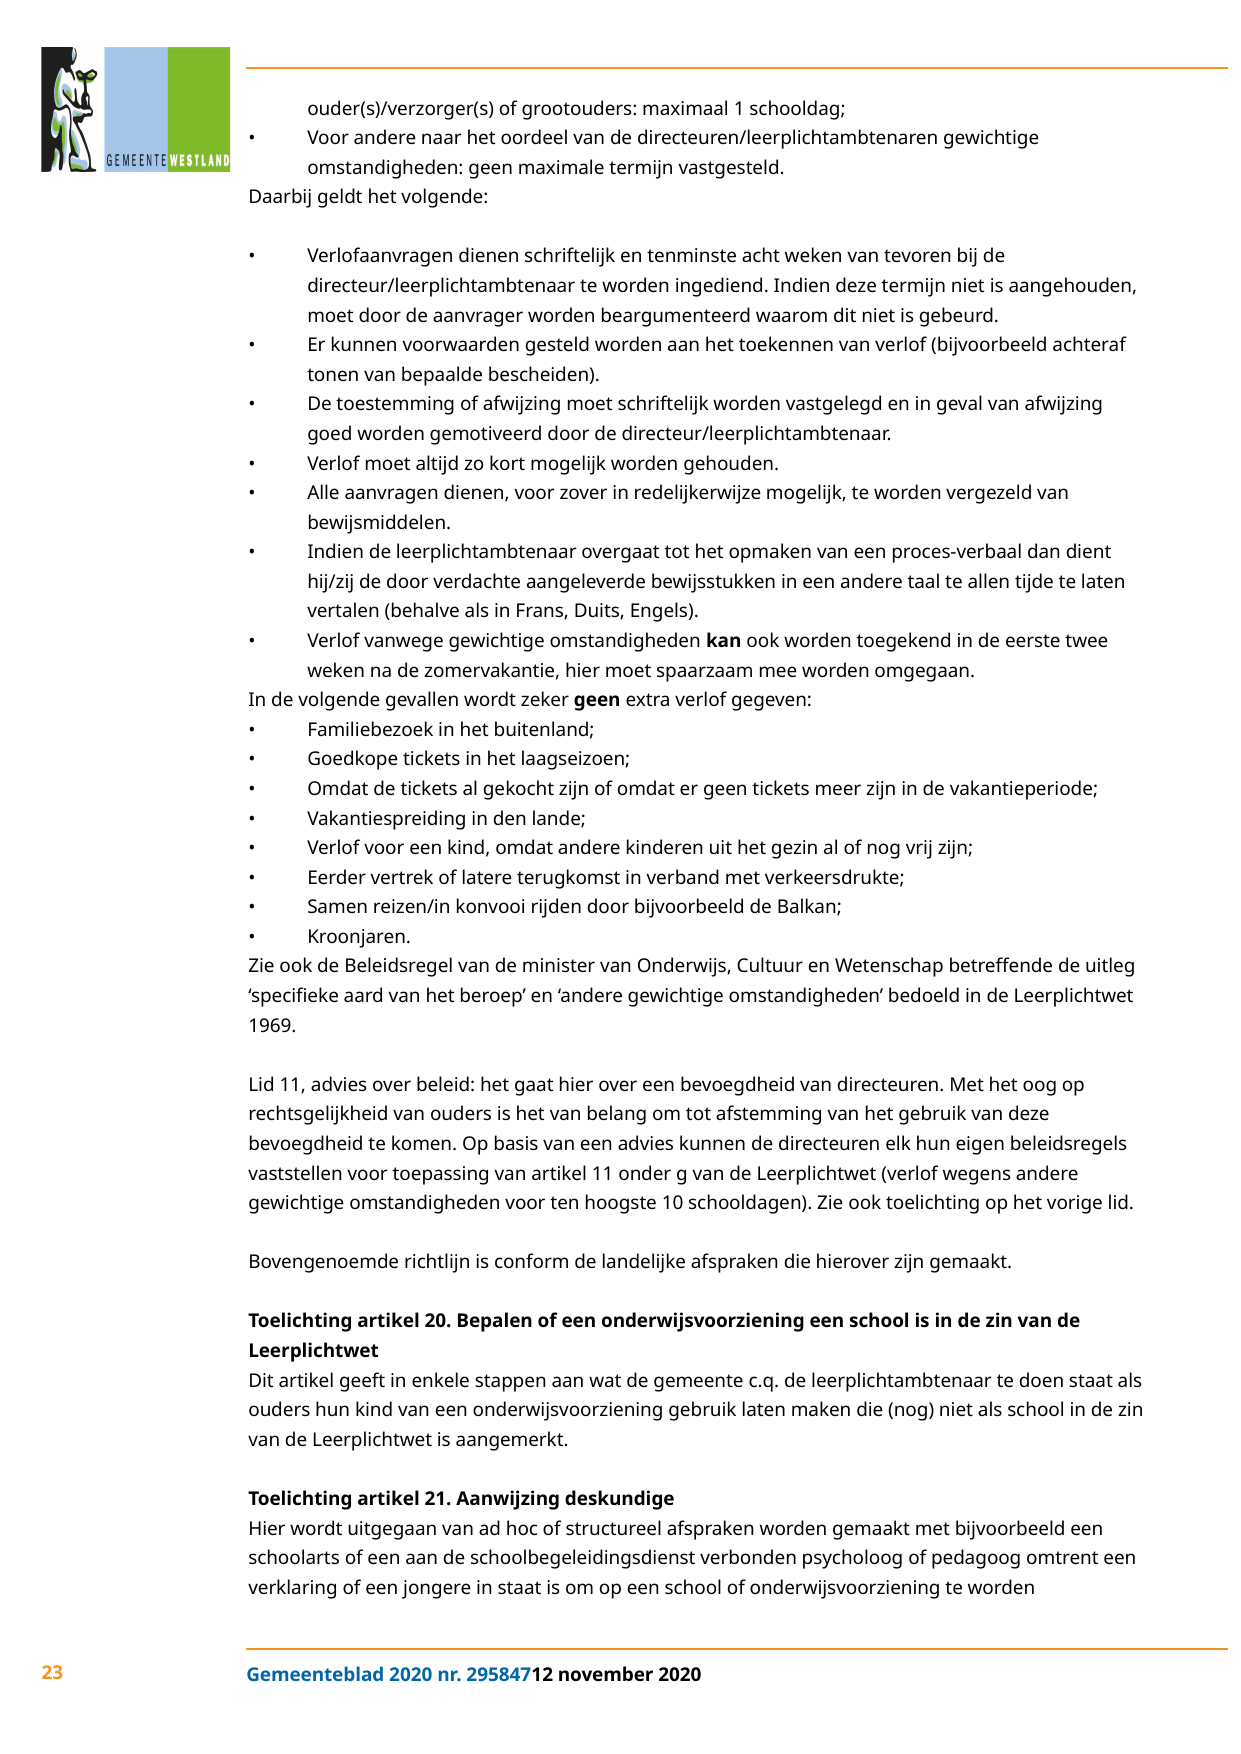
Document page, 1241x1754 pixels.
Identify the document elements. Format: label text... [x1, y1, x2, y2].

text Toelichting artikel 21. Aanwijzing deskundige [248, 1485, 1152, 1511]
text In de volgende gevallen wordt zeker geen extra verlof gegeven: [248, 686, 1152, 712]
list Voor andere naar het oordeel van de directeuren/leerplichtambtenaren gewichtige omstandigheden: geen maximale termijn vastgesteld. [248, 124, 1152, 180]
text Dit artikel geeft in enkele stappen aan wat de gemeente c.q. de leerplichtambtenaar te doen staat als ouders hun kind van een onderwijsvoorziening gebruik laten maken die (nog) niet als school in de zin van de Leerplichtwet is aangemerkt. [248, 1367, 1152, 1452]
list Alle aanvragen dienen, voor zover in redelijkerwijze mogelijk, te worden vergezeld van bewijsmiddelen. [248, 479, 1152, 535]
list Vakantiespreiding in den lande; [248, 805, 1152, 831]
list Indien de leerplichtambtenaar overgaat tot het opmaken van een proces-verbaal dan dient hij/zij de door verdachte aangeleverde bewijsstukken in een andere taal te allen tijde te laten vertalen (behalve als in Frans, Duits, Engels). [248, 538, 1152, 623]
list Kroonjaren. [248, 923, 1152, 949]
list Samen reizen/in konvooi rijden door bijvoorbeeld de Balkan; [248, 893, 1152, 919]
list Eerder vertrek of latere terugkomst in verband met verkeersdrukte; [248, 864, 1152, 890]
list Verlof vanwege gewichtige omstandigheden kan ook worden toegekend in de eerste twee weken na de zomervakantie, hier moet spaarzaam mee worden omgegaan. [248, 627, 1152, 683]
text Bovengenoemde richtlijn is conform de landelijke afspraken die hierover zijn gemaakt. [248, 1248, 1152, 1274]
list Goedkope tickets in het laagseizoen; [248, 746, 1152, 771]
text Hier wordt uitgegaan van ad hoc of structureel afspraken worden gemaakt met bijvoorbeeld een schoolarts of een aan de schoolbegeleidingsdienst verbonden psycholoog of pedagoog omtrent een verklaring of een jongere in staat is om op een school of onderwijsvoorziening te worden [248, 1515, 1152, 1600]
list Familiebezoek in het buitenland; [248, 716, 1152, 742]
list Omdat de tickets al gekocht zijn of omdat er geen tickets meer zijn in de vakantieperiode; [248, 775, 1152, 801]
text Toelichting artikel 20. Bepalen of een onderwijsvoorziening een school is in de zin van de Leerplichtwet [248, 1308, 1152, 1363]
list Verlof voor een kind, omdat andere kinderen uit het gezin al of nog vrij zijn; [248, 834, 1152, 860]
list ouder(s)/verzorger(s) of grootouders: maximaal 1 schooldag; [248, 95, 1152, 121]
text Lid 11, advies over beleid: het gaat hier over een bevoegdheid van directeuren. Met het oog op rechtsgelijkheid van ouders is het van belang om tot afstemming van het gebruik van deze bevoegdheid te komen. Op basis van een advies kunnen de directeuren elk hun eigen beleidsregels vaststellen voor toepassing van artikel 11 onder g van de Leerplichtwet (verlof wegens andere gewichtige omstandigheden voor ten hoogste 10 schooldagen). Zie ook toelichting op het vorige lid. [248, 1071, 1152, 1215]
list De toestemming of afwijzing moet schriftelijk worden vastgelegd en in geval van afwijzing goed worden gemotiveerd door de directeur/leerplichtambtenaar. [248, 391, 1152, 446]
list Er kunnen voorwaarden gesteld worden aan het toekennen van verlof (bijvoorbeeld achteraf tonen van bepaalde bescheiden). [248, 331, 1152, 387]
text Zie ook de Beleidsregel van de minister van Onderwijs, Cultuur en Wetenschap betreffende de uitleg ‘specifieke aard van het beroep’ en ‘andere gewichtige omstandigheden’ bedoeld in de Leerplichtwet 1969. [248, 953, 1152, 1038]
list Verlof moet altijd zo kort mogelijk worden gehouden. [248, 450, 1152, 476]
list Verlofaanvragen dienen schriftelijk en tenminste acht weken van tevoren bij de directeur/leerplichtambtenaar te worden ingediend. Indien deze termijn niet is aangehouden, moet door de aanvrager worden beargumenteerd waarom dit niet is gebeurd. [248, 243, 1152, 328]
text Daarbij geldt het volgende: [248, 183, 1152, 209]
picture [41, 47, 231, 172]
